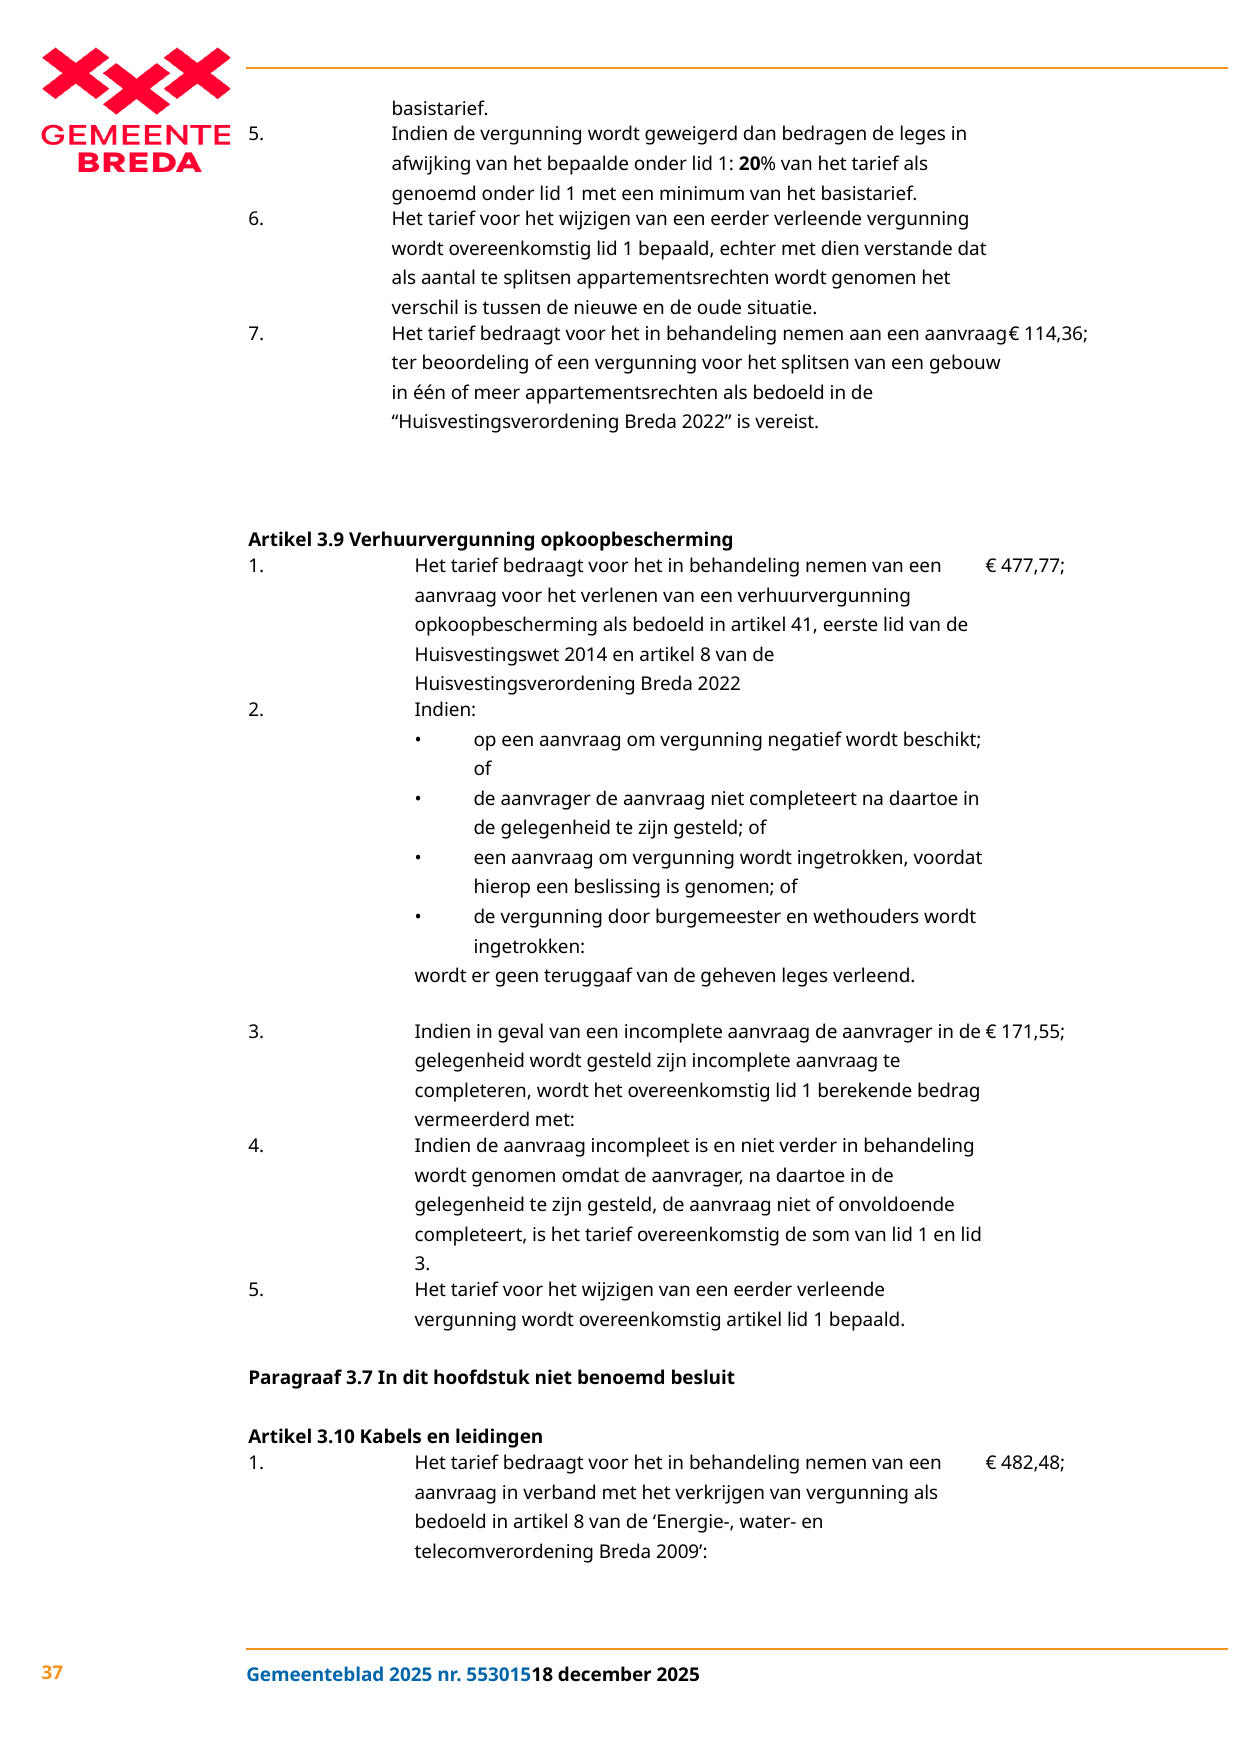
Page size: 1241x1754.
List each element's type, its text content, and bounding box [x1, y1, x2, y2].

table_cell 5. [248, 121, 391, 205]
table_cell Indien de aanvraag incompleet is en niet verder in behandeling wordt genomen omdat de aanvrager, na daartoe in de gelegenheid te zijn gesteld, de aanvraag niet of onvoldoende completeert, is het tarief overeenkomstig de som van lid 1 en lid 3. [414, 1132, 985, 1276]
table_cell 4. [248, 1132, 414, 1276]
table_cell [1008, 205, 1152, 320]
table_cell 6. [248, 205, 391, 320]
table_cell 7. [248, 320, 391, 434]
table_cell Het tarief bedraagt voor het in behandeling nemen van een aanvraag voor het verlenen van een verhuurvergunning opkoopbescherming als bedoeld in artikel 41, eerste lid van de Huisvestingswet 2014 en artikel 8 van de Huisvestingsverordening Breda 2022 [414, 552, 985, 696]
table_cell Het tarief bedraagt voor het in behandeling nemen aan een aanvraag ter beoordeling of een vergunning voor het splitsen van een gebouw in één of meer appartementsrechten als bedoeld in de “Huisvestingsverordening Breda 2022” is vereist. [391, 320, 1008, 434]
table_cell 2. [248, 696, 414, 1018]
table_cell Het tarief voor het wijzigen van een eerder verleende vergunning wordt overeenkomstig artikel lid 1 bepaald. [414, 1276, 985, 1332]
table_cell 3. [248, 1018, 414, 1132]
table_cell Indien in geval van een incomplete aanvraag de aanvrager in de gelegenheid wordt gesteld zijn incomplete aanvraag te completeren, wordt het overeenkomstig lid 1 berekende bedrag vermeerderd met: [414, 1018, 985, 1132]
table_cell Indien: op een aanvraag om vergunning negatief wordt beschikt; of de aanvrager de aanvraag niet completeert na daartoe in de gelegenheid te zijn gesteld; of een aanvraag om vergunning wordt ingetrokken, voordat hierop een beslissing is genomen; of de vergunning door burgemeester en wethouders wordt ingetrokken: wordt er geen teruggaaf van de geheven leges verleend. [414, 696, 985, 1018]
table_cell € 171,55; [985, 1018, 1152, 1132]
table_cell [985, 696, 1152, 1018]
table_cell Het tarief bedraagt voor het in behandeling nemen van een aanvraag in verband met het verkrijgen van vergunning als bedoeld in artikel 8 van de ‘Energie-, water- en telecomverordening Breda 2009’: [414, 1450, 985, 1564]
table_cell basistarief. [391, 95, 1008, 121]
picture [41, 47, 231, 172]
table_cell 1. [248, 552, 414, 696]
table_cell € 114,36; [1008, 320, 1152, 434]
table_header Artikel 3.9 Verhuurvergunning opkoopbescherming [248, 526, 985, 552]
table_cell Het tarief voor het wijzigen van een eerder verleende vergunning wordt overeenkomstig lid 1 bepaald, echter met dien verstande dat als aantal te splitsen appartementsrechten wordt genomen het verschil is tussen de nieuwe en de oude situatie. [391, 205, 1008, 320]
table_cell [985, 1132, 1152, 1276]
table_cell [1008, 95, 1152, 121]
table_cell [985, 1276, 1152, 1332]
table_cell € 477,77; [985, 552, 1152, 696]
table_header [985, 526, 1152, 552]
table_cell [248, 95, 391, 121]
table_cell 5. [248, 1276, 414, 1332]
table_cell 1. [248, 1450, 414, 1564]
text Paragraaf 3.7 In dit hoofdstuk niet benoemd besluit [248, 1364, 1152, 1390]
table_cell [1008, 121, 1152, 205]
table_cell € 482,48; [985, 1450, 1152, 1564]
table_cell Indien de vergunning wordt geweigerd dan bedragen de leges in afwijking van het bepaalde onder lid 1: 20% van het tarief als genoemd onder lid 1 met een minimum van het basistarief. [391, 121, 1008, 205]
table_header [985, 1424, 1152, 1449]
table_header Artikel 3.10 Kabels en leidingen [248, 1424, 985, 1449]
